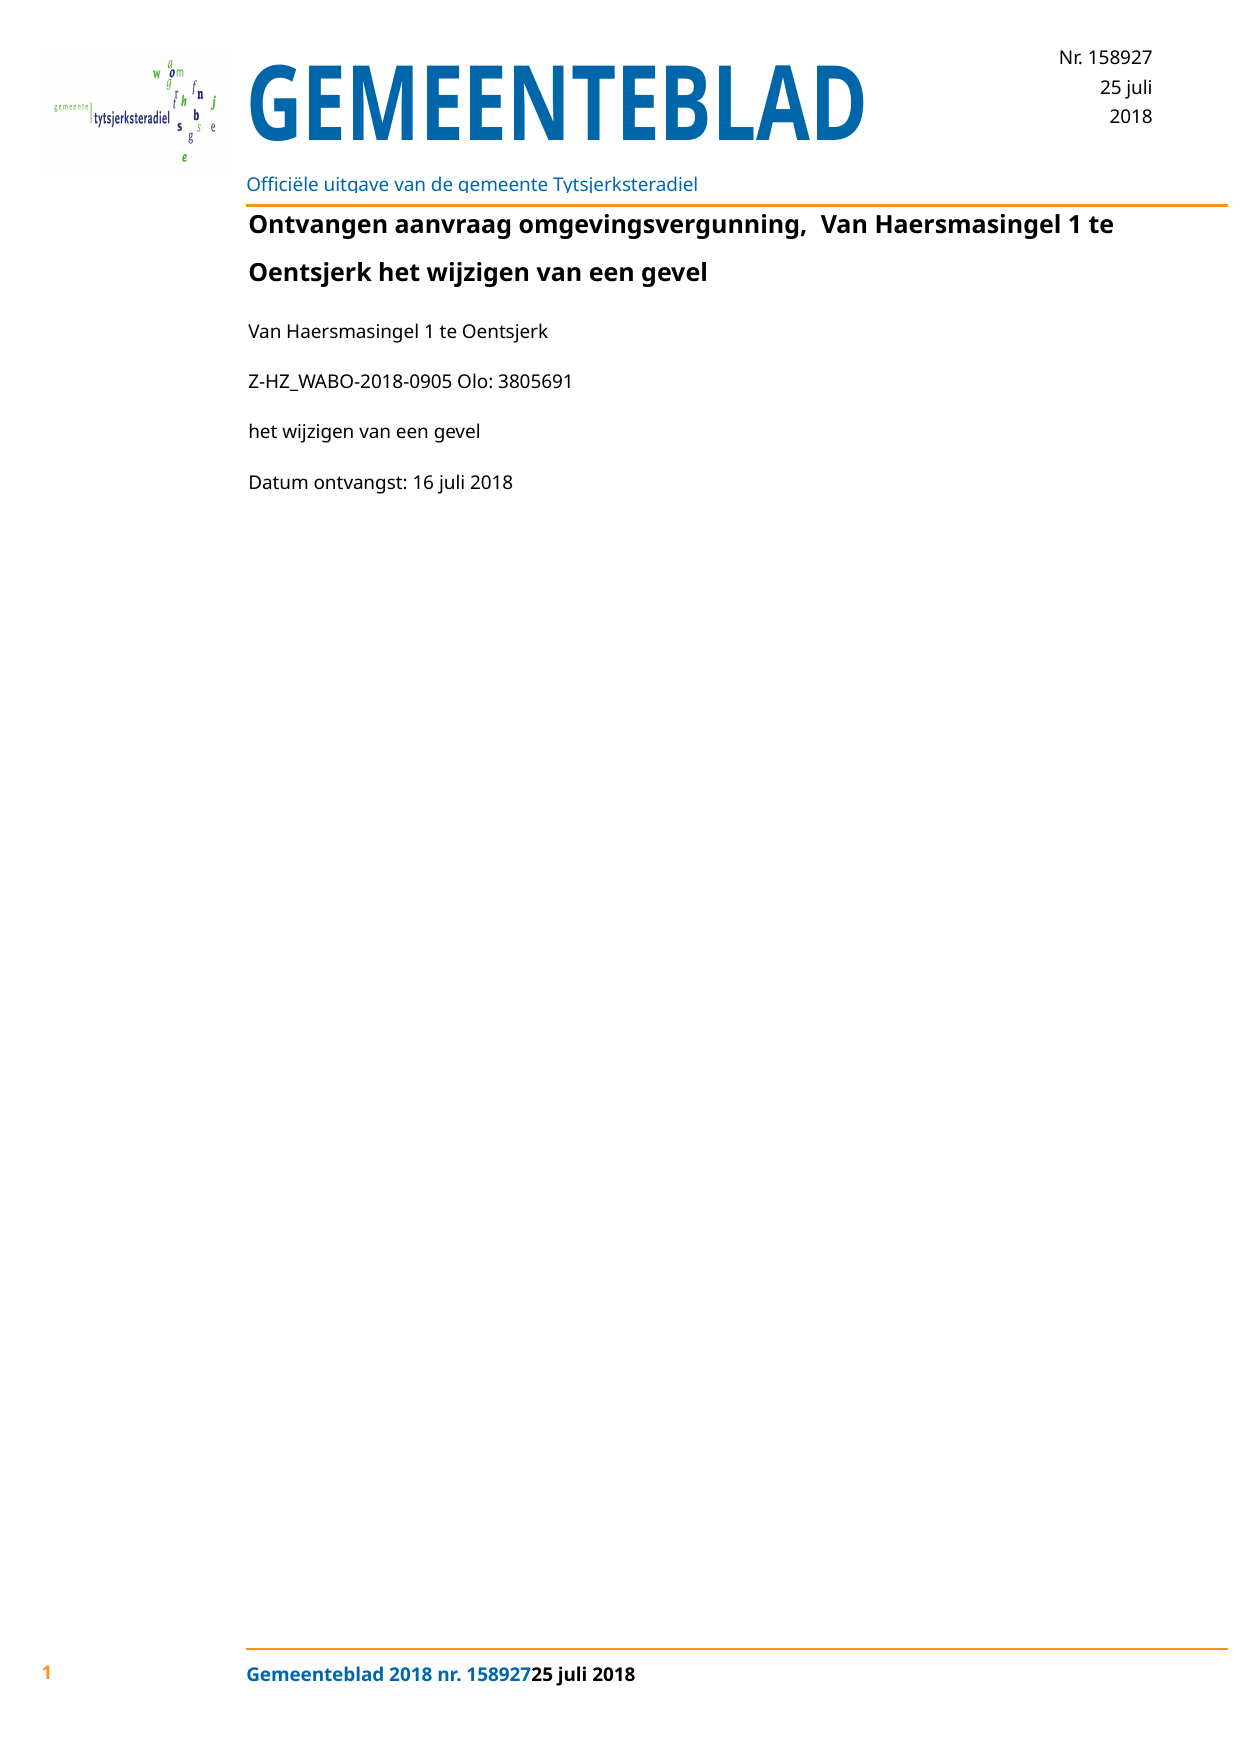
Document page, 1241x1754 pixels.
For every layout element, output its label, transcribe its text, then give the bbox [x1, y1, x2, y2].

text Z-HZ_WABO-2018-0905 Olo: 3805691 [248, 368, 1152, 394]
text Ontvangen aanvraag omgevingsvergunning, Van Haersmasingel 1 te Oentsjerk het wijzigen van een gevel [248, 207, 1152, 288]
text Van Haersmasingel 1 te Oentsjerk [248, 318, 1152, 344]
text Datum ontvangst: 16 juli 2018 [248, 469, 1152, 495]
picture [41, 47, 231, 172]
text het wijzigen van een gevel [248, 419, 1152, 444]
